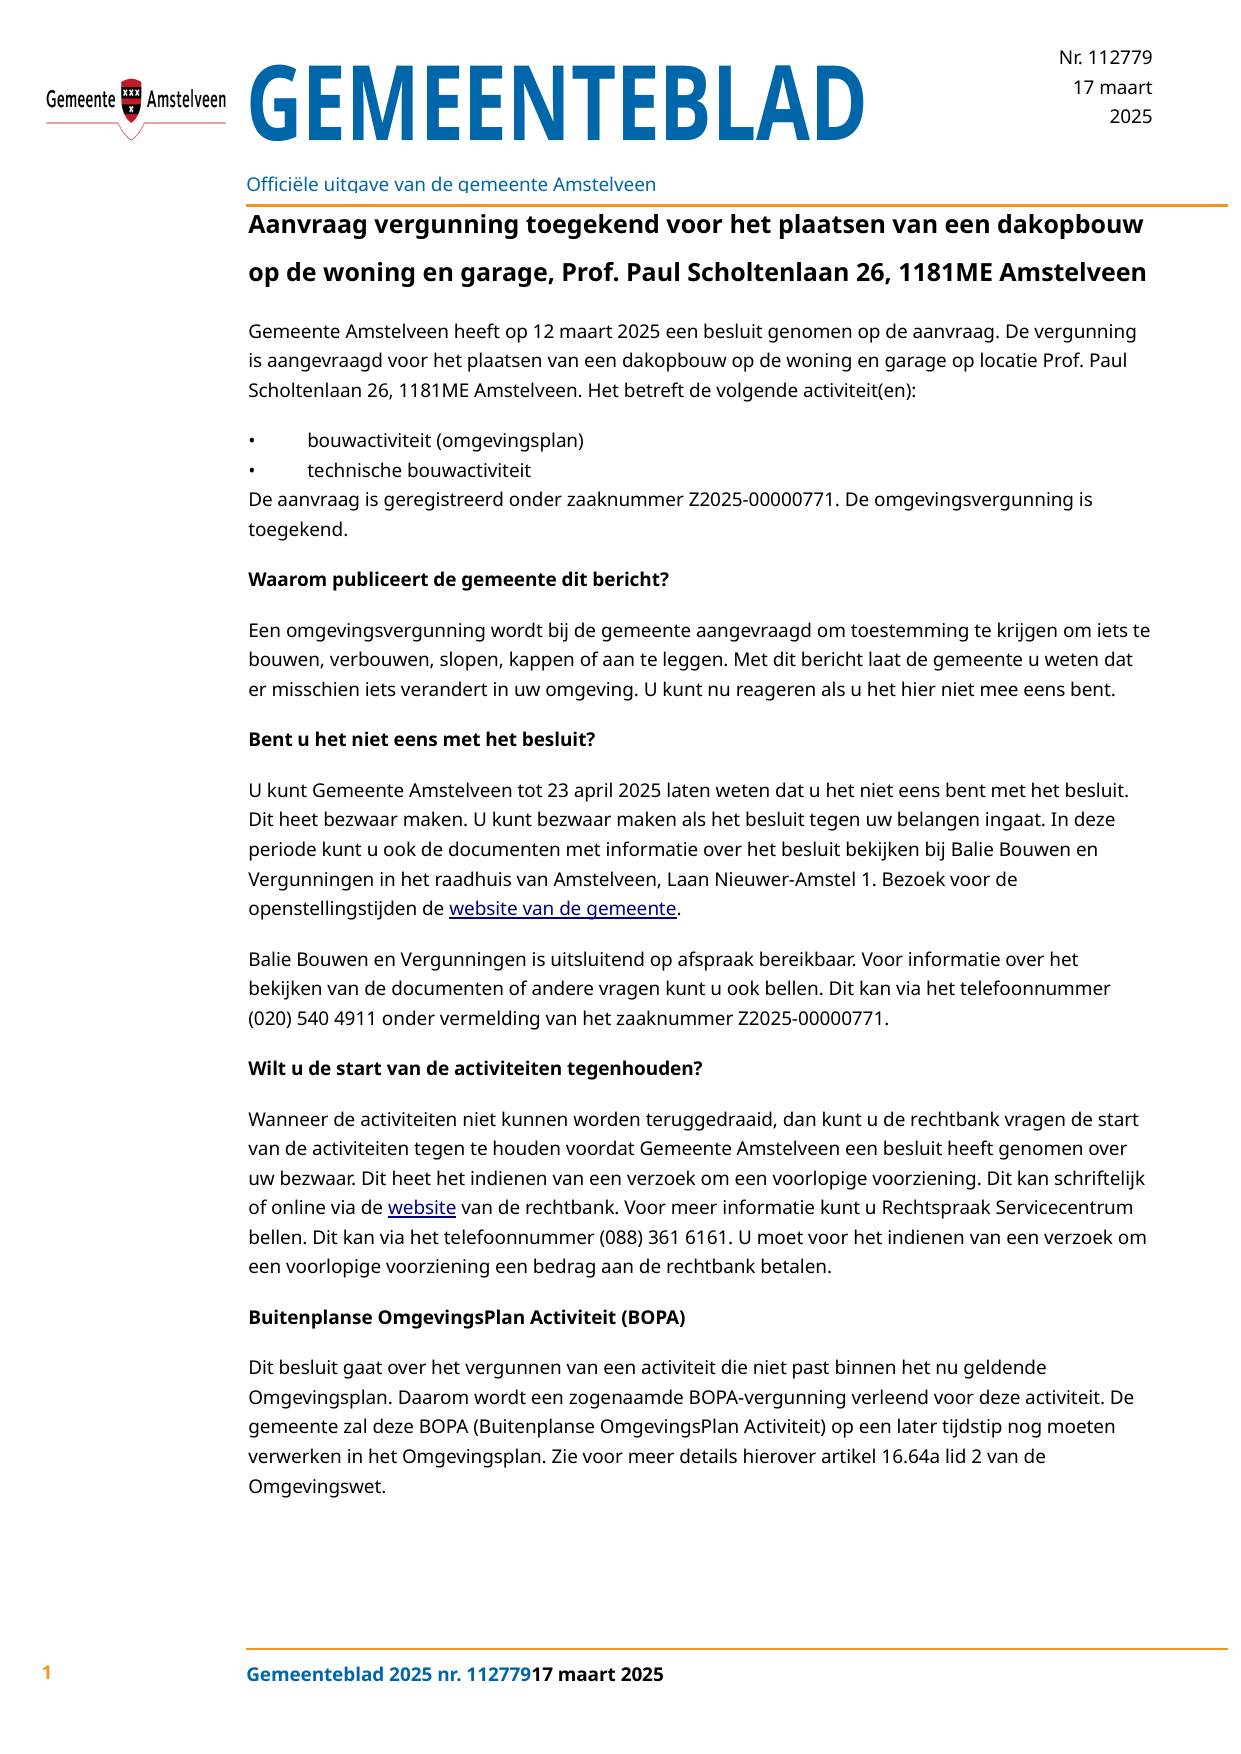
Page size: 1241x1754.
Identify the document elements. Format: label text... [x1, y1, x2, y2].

text De aanvraag is geregistreerd onder zaaknummer Z2025-00000771. De omgevingsvergunning is toegekend. [248, 487, 1152, 542]
list technische bouwactiviteit [248, 457, 1152, 483]
text Wilt u de start van de activiteiten tegenhouden? [248, 1055, 1152, 1081]
picture [41, 47, 231, 172]
text Wanneer de activiteiten niet kunnen worden teruggedraaid, dan kunt u de rechtbank vragen de start van de activiteiten tegen te houden voordat Gemeente Amstelveen een besluit heeft genomen over uw bezwaar. Dit heet het indienen van een verzoek om een voorlopige voorziening. Dit kan schriftelijk of online via de website van de rechtbank. Voor meer informatie kunt u Rechtspraak Servicecentrum bellen. Dit kan via het telefoonnummer (088) 361 6161. U moet voor het indienen van een verzoek om een voorlopige voorziening een bedrag aan de rechtbank betalen. [248, 1106, 1152, 1279]
text Dit besluit gaat over het vergunnen van een activiteit die niet past binnen het nu geldende Omgevingsplan. Daarom wordt een zogenaamde BOPA-vergunning verleend voor deze activiteit. De gemeente zal deze BOPA (Buitenplanse OmgevingsPlan Activiteit) op een later tijdstip nog moeten verwerken in het Omgevingsplan. Zie voor meer details hierover artikel 16.64a lid 2 van de Omgevingswet. [248, 1354, 1152, 1499]
text Buitenplanse OmgevingsPlan Activiteit (BOPA) [248, 1304, 1152, 1330]
text Aanvraag vergunning toegekend voor het plaatsen van een dakopbouw op de woning en garage, Prof. Paul Scholtenlaan 26, 1181ME Amstelveen [248, 207, 1152, 288]
text U kunt Gemeente Amstelveen tot 23 april 2025 laten weten dat u het niet eens bent met het besluit. Dit heet bezwaar maken. U kunt bezwaar maken als het besluit tegen uw belangen ingaat. In deze periode kunt u ook de documenten met informatie over het besluit bekijken bij Balie Bouwen en Vergunningen in het raadhuis van Amstelveen, Laan Nieuwer-Amstel 1. Bezoek voor de openstellingstijden de website van de gemeente. [248, 777, 1152, 921]
list bouwactiviteit (omgevingsplan) [248, 427, 1152, 453]
text Balie Bouwen en Vergunningen is uitsluitend op afspraak bereikbaar. Voor informatie over het bekijken van de documenten of andere vragen kunt u ook bellen. Dit kan via het telefoonnummer (020) 540 4911 onder vermelding van het zaaknummer Z2025-00000771. [248, 946, 1152, 1031]
text Een omgevingsvergunning wordt bij de gemeente aangevraagd om toestemming te krijgen om iets te bouwen, verbouwen, slopen, kappen of aan te leggen. Met dit bericht laat de gemeente u weten dat er misschien iets verandert in uw omgeving. U kunt nu reageren als u het hier niet mee eens bent. [248, 617, 1152, 702]
text Gemeente Amstelveen heeft op 12 maart 2025 een besluit genomen op de aanvraag. De vergunning is aangevraagd voor het plaatsen van een dakopbouw op de woning en garage op locatie Prof. Paul Scholtenlaan 26, 1181ME Amstelveen. Het betreft de volgende activiteit(en): [248, 318, 1152, 403]
text Waarom publiceert de gemeente dit bericht? [248, 567, 1152, 592]
text Bent u het niet eens met het besluit? [248, 727, 1152, 752]
